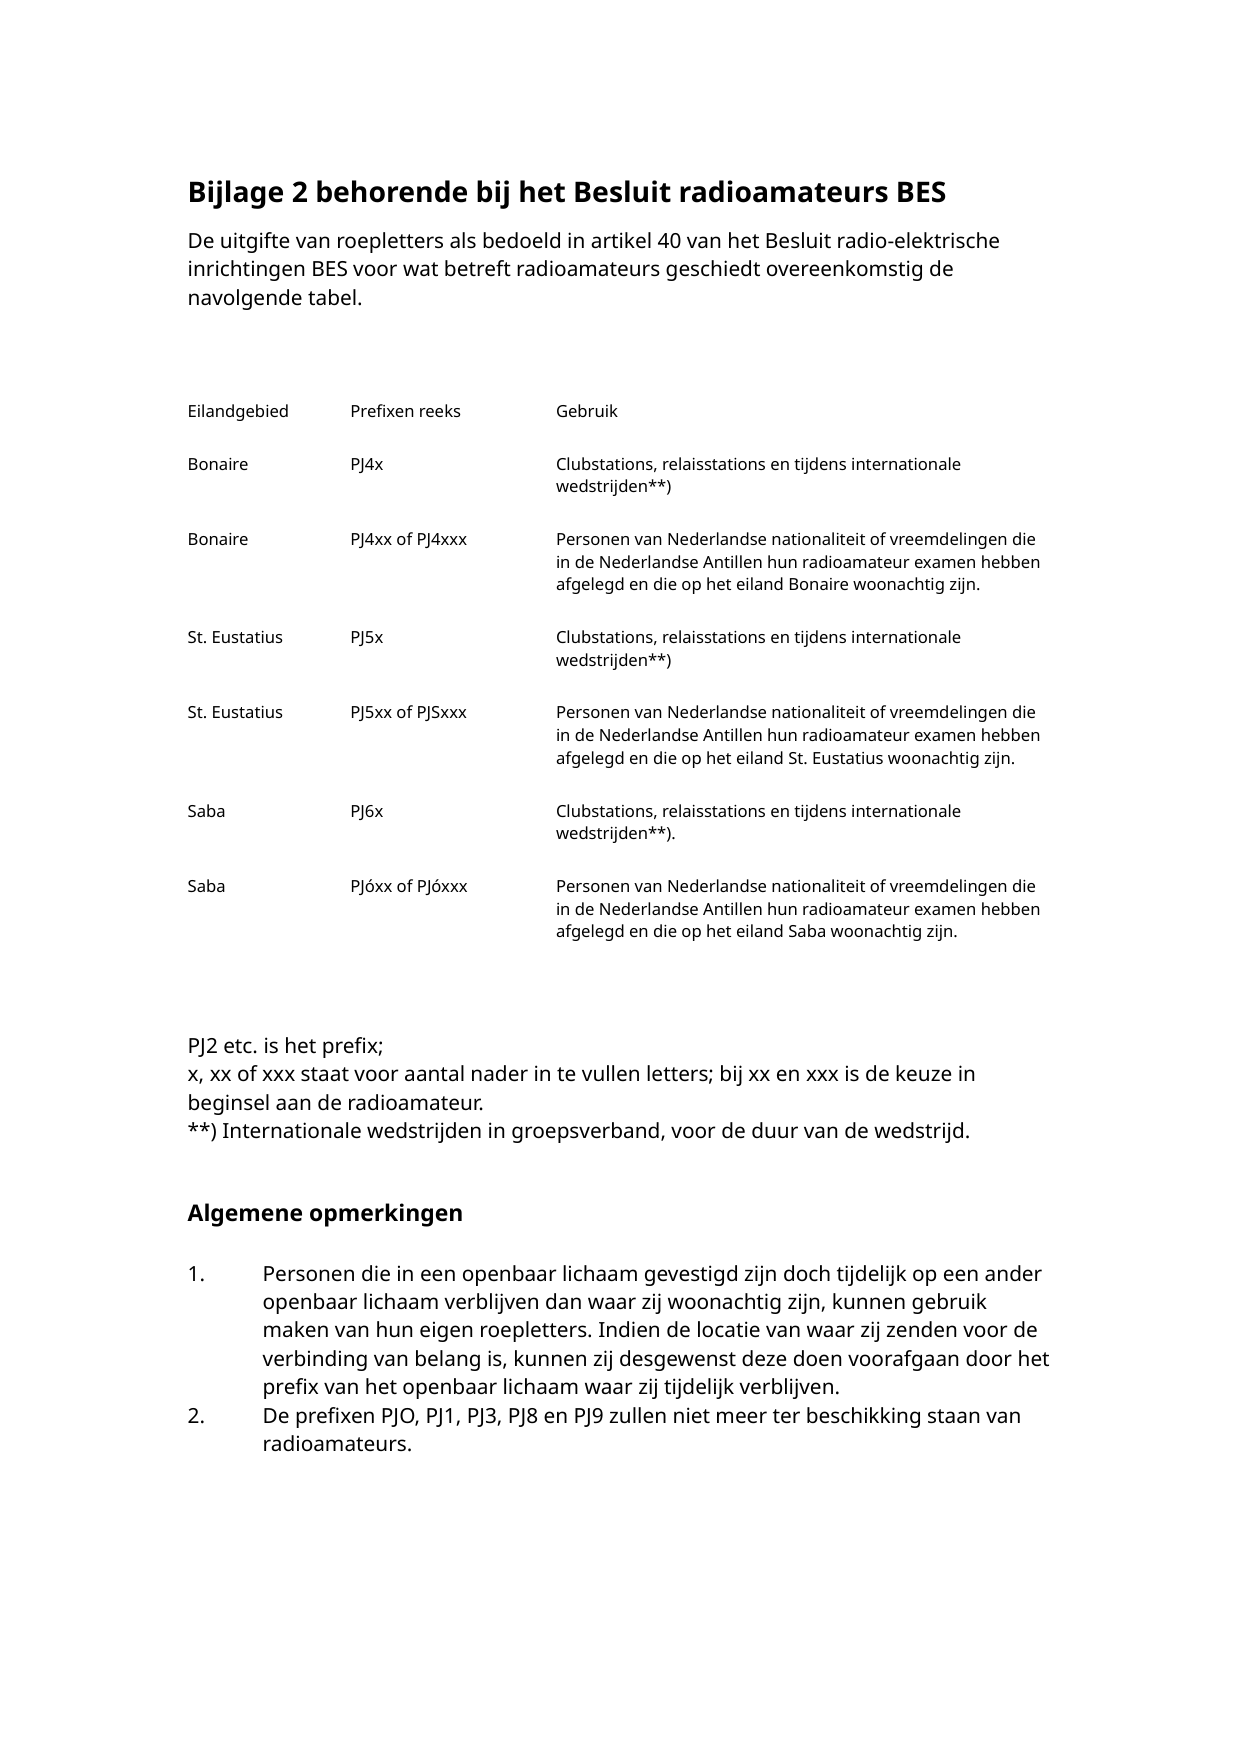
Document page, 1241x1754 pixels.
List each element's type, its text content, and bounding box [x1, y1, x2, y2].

subtitle Bijlage 2 behorende bij het Besluit radioamateurs BES [187, 172, 1053, 211]
table_cell Personen van Nederlandse nationaliteit of vreemdelingen die in de Nederlandse Antillen hun radioamateur examen hebben afgelegd en die op het eiland Saba woonachtig zijn. [556, 875, 1053, 973]
table_cell PJ4x [350, 452, 556, 527]
text **) Internationale wedstrijden in groepsverband, voor de duur van de wedstrijd. [187, 1116, 1053, 1145]
table_cell Saba [188, 799, 350, 874]
text PJ2 etc. is het prefix; [187, 1031, 1053, 1059]
subtitle Algemene opmerkingen [187, 1197, 1053, 1229]
table_cell Clubstations, relaisstations en tijdens internationale wedstrijden**) [556, 452, 1053, 527]
table_cell Clubstations, relaisstations en tijdens internationale wedstrijden**) [556, 626, 1053, 701]
list Personen die in een openbaar lichaam gevestigd zijn doch tijdelijk op een ander openbaar lichaam verblijven dan waar zij woonachtig zijn, kunnen gebruik maken van hun eigen roepletters. Indien de locatie van waar zij zenden voor de verbinding van belang is, kunnen zij desgewenst deze doen voorafgaan door het prefix van het openbaar lichaam waar zij tijdelijk verblijven. [187, 1259, 1053, 1401]
table_cell PJ4xx of PJ4xxx [350, 528, 556, 626]
table_header Gebruik [556, 399, 1053, 452]
text x, xx of xxx staat voor aantal nader in te vullen letters; bij xx en xxx is de keuze in beginsel aan de radioamateur. [187, 1059, 1053, 1116]
list De prefixen PJO, PJ1, PJ3, PJ8 en PJ9 zullen niet meer ter beschikking staan van radioamateurs. [187, 1401, 1053, 1458]
table_cell Saba [188, 875, 350, 973]
table_cell PJóxx of PJóxxx [350, 875, 556, 973]
table_cell Clubstations, relaisstations en tijdens internationale wedstrijden**). [556, 799, 1053, 874]
table_cell St. Eustatius [188, 626, 350, 701]
table_cell PJ5x [350, 626, 556, 701]
table_cell St. Eustatius [188, 701, 350, 799]
table_cell PJ5xx of PJSxxx [350, 701, 556, 799]
table_cell Personen van Nederlandse nationaliteit of vreemdelingen die in de Nederlandse Antillen hun radioamateur examen hebben afgelegd en die op het eiland Bonaire woonachtig zijn. [556, 528, 1053, 626]
table_cell PJ6x [350, 799, 556, 874]
table_cell Bonaire [188, 528, 350, 626]
table_cell Personen van Nederlandse nationaliteit of vreemdelingen die in de Nederlandse Antillen hun radioamateur examen hebben afgelegd en die op het eiland St. Eustatius woonachtig zijn. [556, 701, 1053, 799]
table_header Prefixen reeks [350, 399, 556, 452]
table_cell Bonaire [188, 452, 350, 527]
table_header Eilandgebied [188, 399, 350, 452]
text De uitgifte van roepletters als bedoeld in artikel 40 van het Besluit radio-elektrische inrichtingen BES voor wat betreft radioamateurs geschiedt overeenkomstig de navolgende tabel. [187, 226, 1053, 311]
